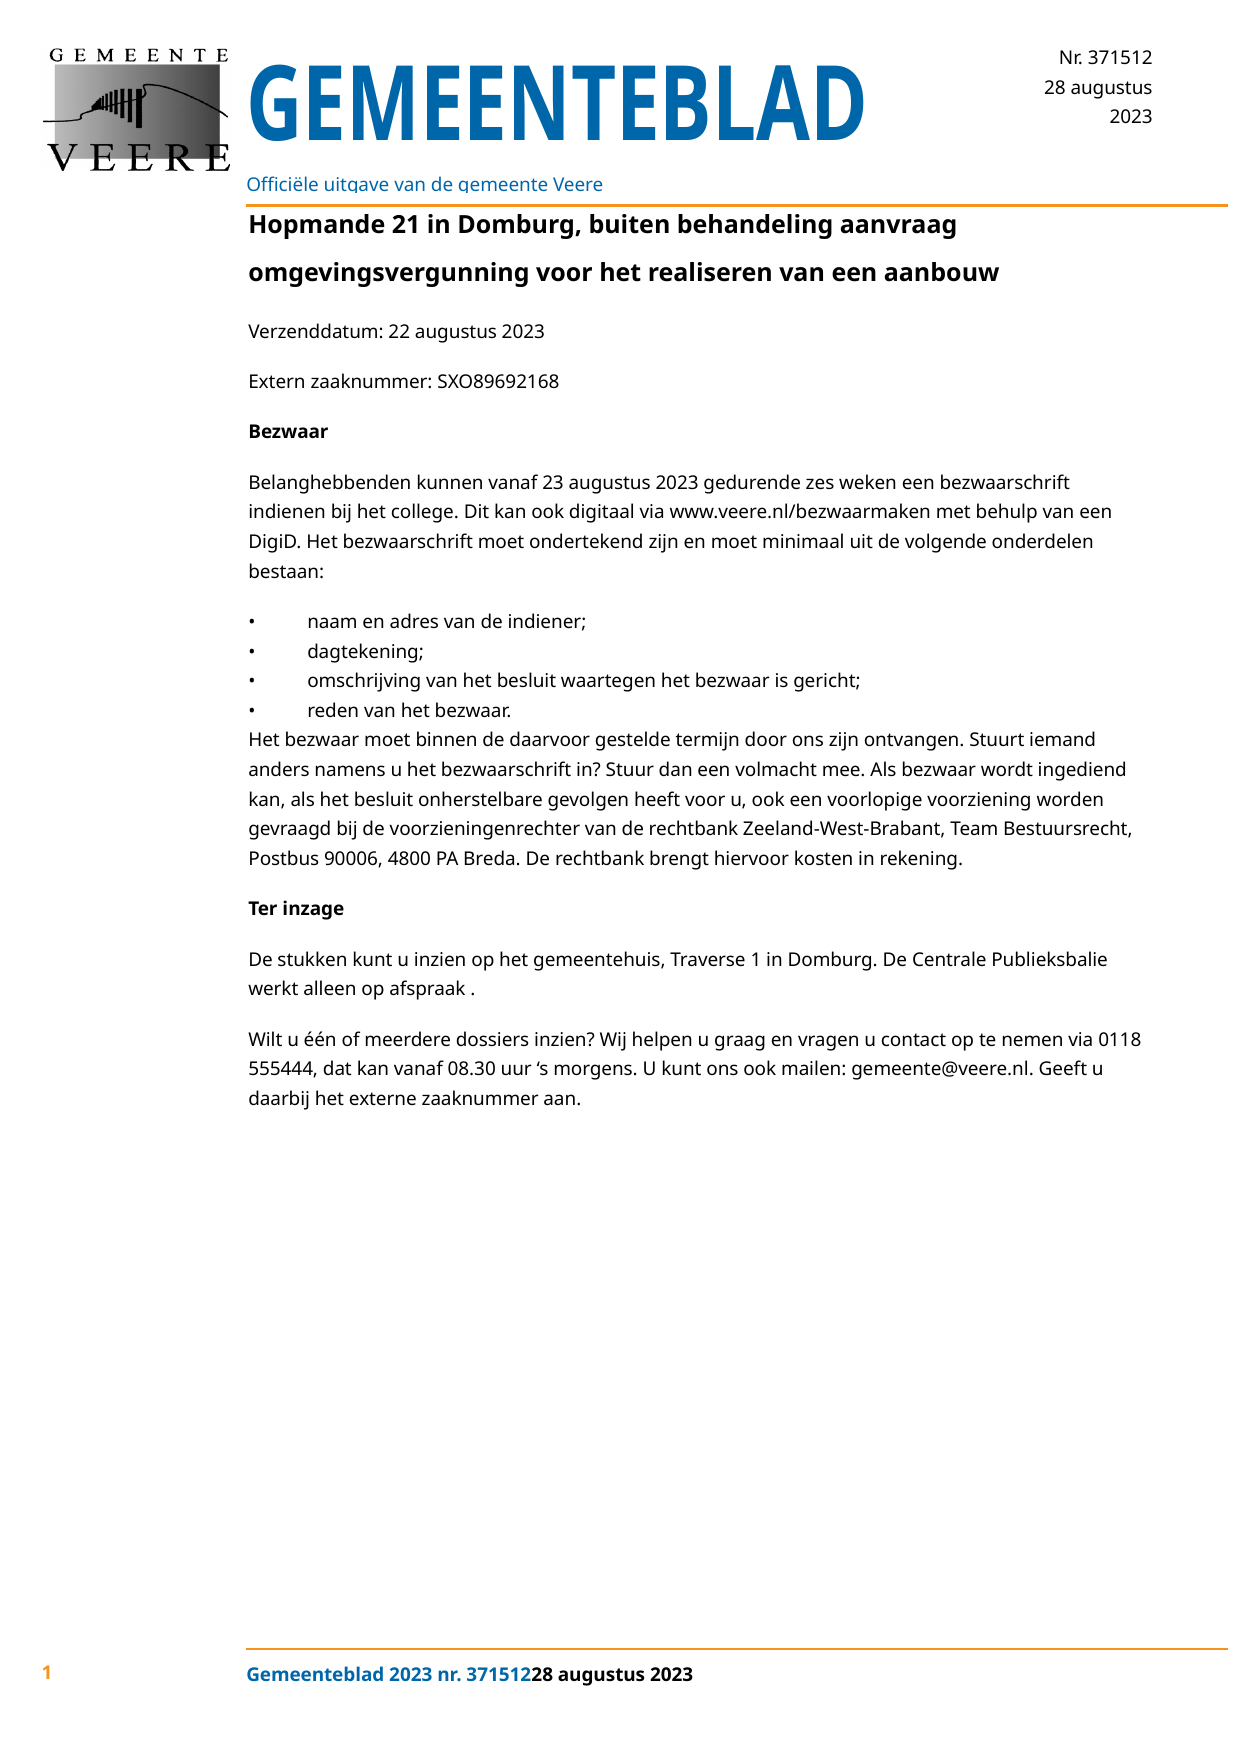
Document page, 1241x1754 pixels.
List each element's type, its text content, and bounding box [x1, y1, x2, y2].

list omschrijving van het besluit waartegen het bezwaar is gericht; [248, 667, 1152, 693]
text De stukken kunt u inzien op het gemeentehuis, Traverse 1 in Domburg. De Centrale Publieksbalie werkt alleen op afspraak . [248, 946, 1152, 1001]
text Bezwaar [248, 419, 1152, 444]
text Belanghebbenden kunnen vanaf 23 augustus 2023 gedurende zes weken een bezwaarschrift indienen bij het college. Dit kan ook digitaal via www.veere.nl/bezwaarmaken met behulp van een DigiD. Het bezwaarschrift moet ondertekend zijn en moet minimaal uit de volgende onderdelen bestaan: [248, 469, 1152, 584]
text Het bezwaar moet binnen de daarvoor gestelde termijn door ons zijn ontvangen. Stuurt iemand anders namens u het bezwaarschrift in? Stuur dan een volmacht mee. Als bezwaar wordt ingediend kan, als het besluit onherstelbare gevolgen heeft voor u, ook een voorlopige voorziening worden gevraagd bij de voorzieningenrechter van de rechtbank Zeeland-West-Brabant, Team Bestuursrecht, Postbus 90006, 4800 PA Breda. De rechtbank brengt hiervoor kosten in rekening. [248, 727, 1152, 871]
text Verzenddatum: 22 augustus 2023 [248, 318, 1152, 344]
text Wilt u één of meerdere dossiers inzien? Wij helpen u graag en vragen u contact op te nemen via 0118 555444, dat kan vanaf 08.30 uur ‘s morgens. U kunt ons ook mailen: gemeente@veere.nl. Geeft u daarbij het externe zaaknummer aan. [248, 1026, 1152, 1111]
text Ter inzage [248, 895, 1152, 921]
picture [41, 47, 231, 172]
text Hopmande 21 in Domburg, buiten behandeling aanvraag omgevingsvergunning voor het realiseren van een aanbouw [248, 207, 1152, 288]
list dagtekening; [248, 638, 1152, 664]
text Extern zaaknummer: SXO89692168 [248, 368, 1152, 394]
list naam en adres van de indiener; [248, 608, 1152, 634]
list reden van het bezwaar. [248, 697, 1152, 723]
